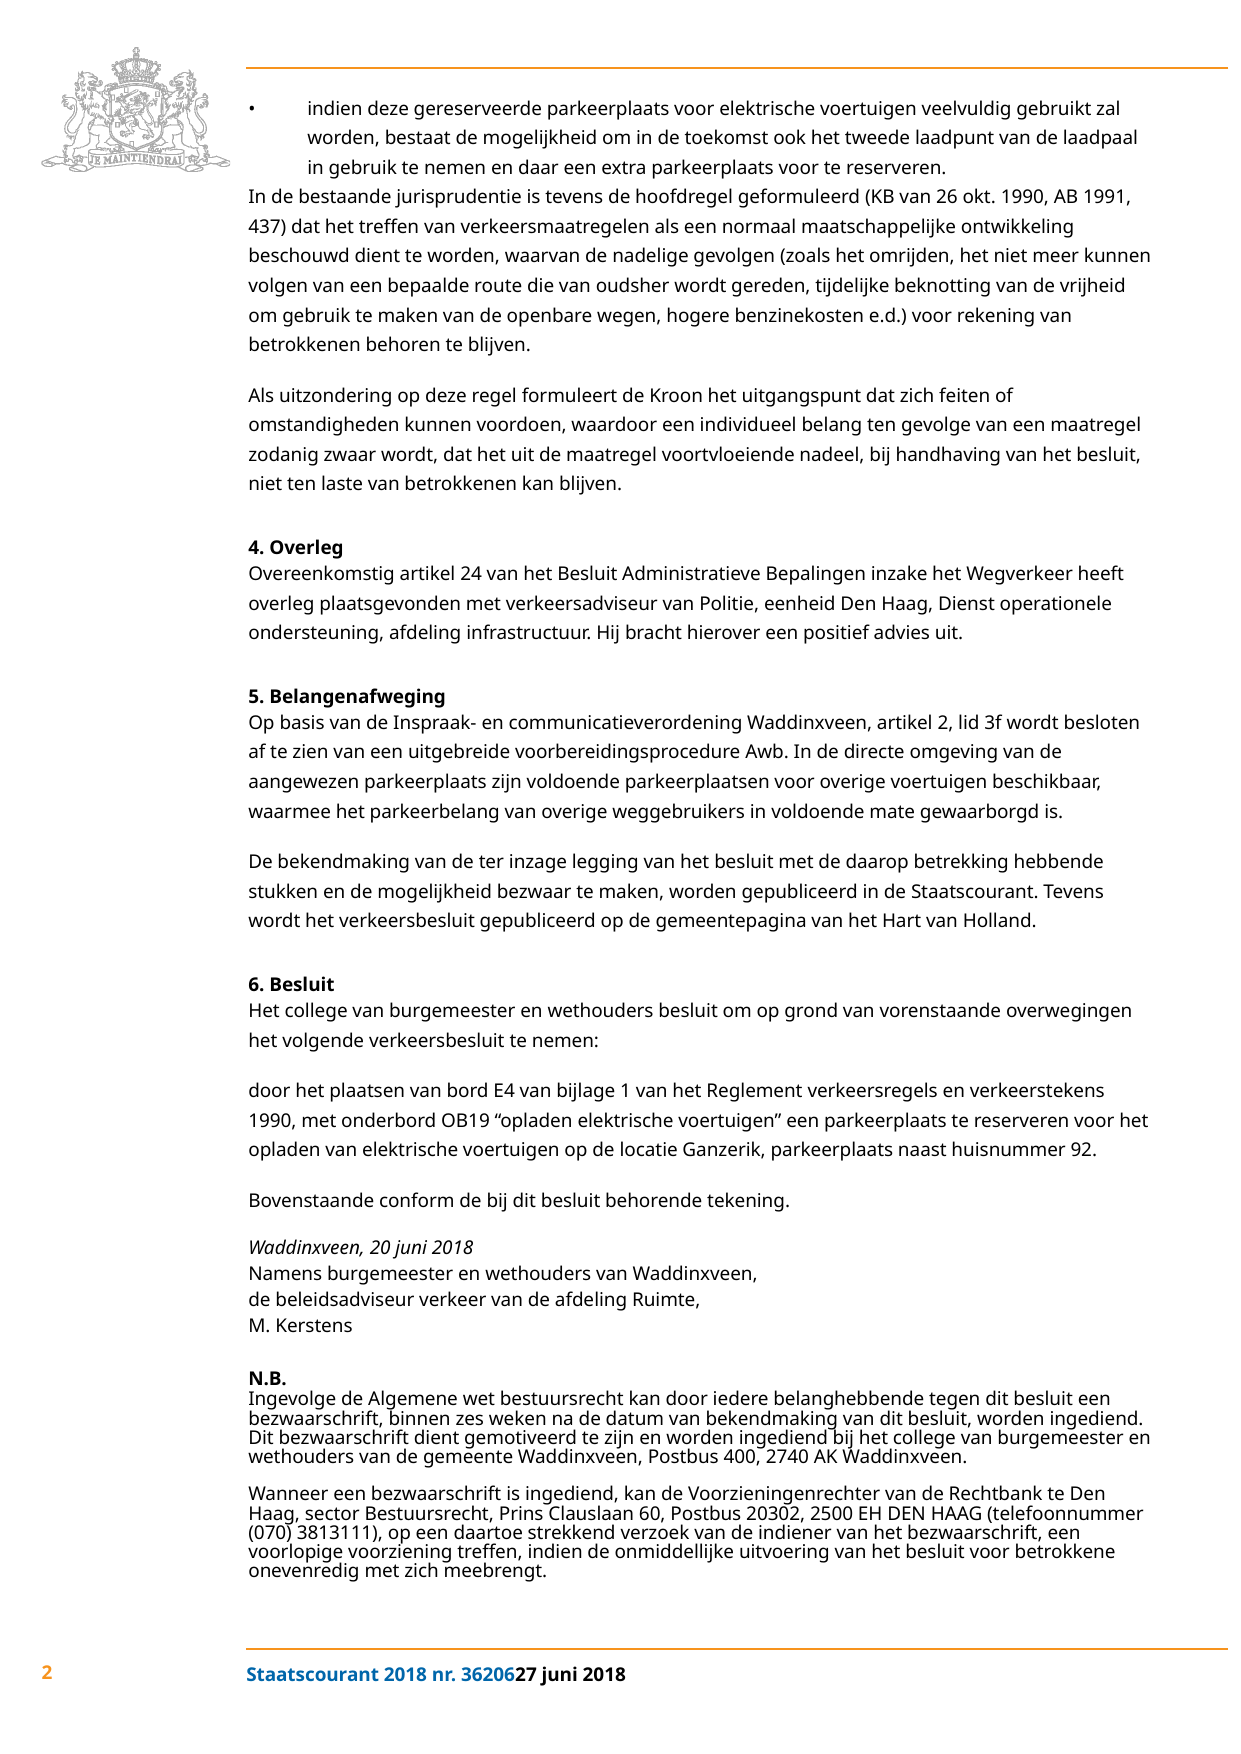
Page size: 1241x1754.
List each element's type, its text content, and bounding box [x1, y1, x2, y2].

text Ingevolge de Algemene wet bestuursrecht kan door iedere belanghebbende tegen dit besluit een bezwaarschrift, binnen zes weken na de datum van bekendmaking van dit besluit, worden ingediend. Dit bezwaarschrift dient gemotiveerd te zijn en worden ingediend bij het college van burgemeester en wethouders van de gemeente Waddinxveen, Postbus 400, 2740 AK Waddinxveen. [248, 1390, 1152, 1467]
text M. Kerstens [248, 1312, 1152, 1337]
text 5. Belangenafweging [248, 683, 1152, 709]
text Overeenkomstig artikel 24 van het Besluit Administratieve Bepalingen inzake het Wegverkeer heeft overleg plaatsgevonden met verkeersadviseur van Politie, eenheid Den Haag, Dienst operationele ondersteuning, afdeling infrastructuur. Hij bracht hierover een positief advies uit. [248, 560, 1152, 645]
text door het plaatsen van bord E4 van bijlage 1 van het Reglement verkeersregels en verkeerstekens 1990, met onderbord OB19 “opladen elektrische voertuigen” een parkeerplaats te reserveren voor het opladen van elektrische voertuigen op de locatie Ganzerik, parkeerplaats naast huisnummer 92. [248, 1077, 1152, 1162]
text De bekendmaking van de ter inzage legging van het besluit met de daarop betrekking hebbende stukken en de mogelijkheid bezwaar te maken, worden gepubliceerd in de Staatscourant. Tevens wordt het verkeersbesluit gepubliceerd op de gemeentepagina van het Hart van Holland. [248, 848, 1152, 933]
text 4. Overleg [248, 534, 1152, 560]
text Waddinxveen, 20 juni 2018 [248, 1234, 1152, 1260]
text N.B. [248, 1365, 1152, 1390]
text de beleidsadviseur verkeer van de afdeling Ruimte, [248, 1286, 1152, 1312]
text Het college van burgemeester en wethouders besluit om op grond van vorenstaande overwegingen het volgende verkeersbesluit te nemen: [248, 997, 1152, 1052]
text 6. Besluit [248, 971, 1152, 997]
text In de bestaande jurisprudentie is tevens de hoofdregel geformuleerd (KB van 26 okt. 1990, AB 1991, 437) dat het treffen van verkeersmaatregelen als een normaal maatschappelijke ontwikkeling beschouwd dient te worden, waarvan de nadelige gevolgen (zoals het omrijden, het niet meer kunnen volgen van een bepaalde route die van oudsher wordt gereden, tijdelijke beknotting van de vrijheid om gebruik te maken van de openbare wegen, hogere benzinekosten e.d.) voor rekening van betrokkenen behoren te blijven. [248, 183, 1152, 357]
text Op basis van de Inspraak- en communicatieverordening Waddinxveen, artikel 2, lid 3f wordt besloten af te zien van een uitgebreide voorbereidingsprocedure Awb. In de directe omgeving van de aangewezen parkeerplaats zijn voldoende parkeerplaatsen voor overige voertuigen beschikbaar, waarmee het parkeerbelang van overige weggebruikers in voldoende mate gewaarborgd is. [248, 709, 1152, 824]
list indien deze gereserveerde parkeerplaats voor elektrische voertuigen veelvuldig gebruikt zal worden, bestaat de mogelijkheid om in de toekomst ook het tweede laadpunt van de laadpaal in gebruik te nemen en daar een extra parkeerplaats voor te reserveren. [248, 95, 1152, 180]
text Wanneer een bezwaarschrift is ingediend, kan de Voorzieningenrechter van de Rechtbank te Den Haag, sector Bestuursrecht, Prins Clauslaan 60, Postbus 20302, 2500 EH DEN HAAG (telefoonnummer (070) 3813111), op een daartoe strekkend verzoek van de indiener van het bezwaarschrift, een voorlopige voorziening treffen, indien de onmiddellijke uitvoering van het besluit voor betrokkene onevenredig met zich meebrengt. [248, 1485, 1152, 1582]
text Als uitzondering op deze regel formuleert de Kroon het uitgangspunt dat zich feiten of omstandigheden kunnen voordoen, waardoor een individueel belang ten gevolge van een maatregel zodanig zwaar wordt, dat het uit de maatregel voortvloeiende nadeel, bij handhaving van het besluit, niet ten laste van betrokkenen kan blijven. [248, 382, 1152, 496]
picture [41, 47, 231, 172]
text Namens burgemeester en wethouders van Waddinxveen, [248, 1260, 1152, 1286]
text Bovenstaande conform de bij dit besluit behorende tekening. [248, 1187, 1152, 1212]
